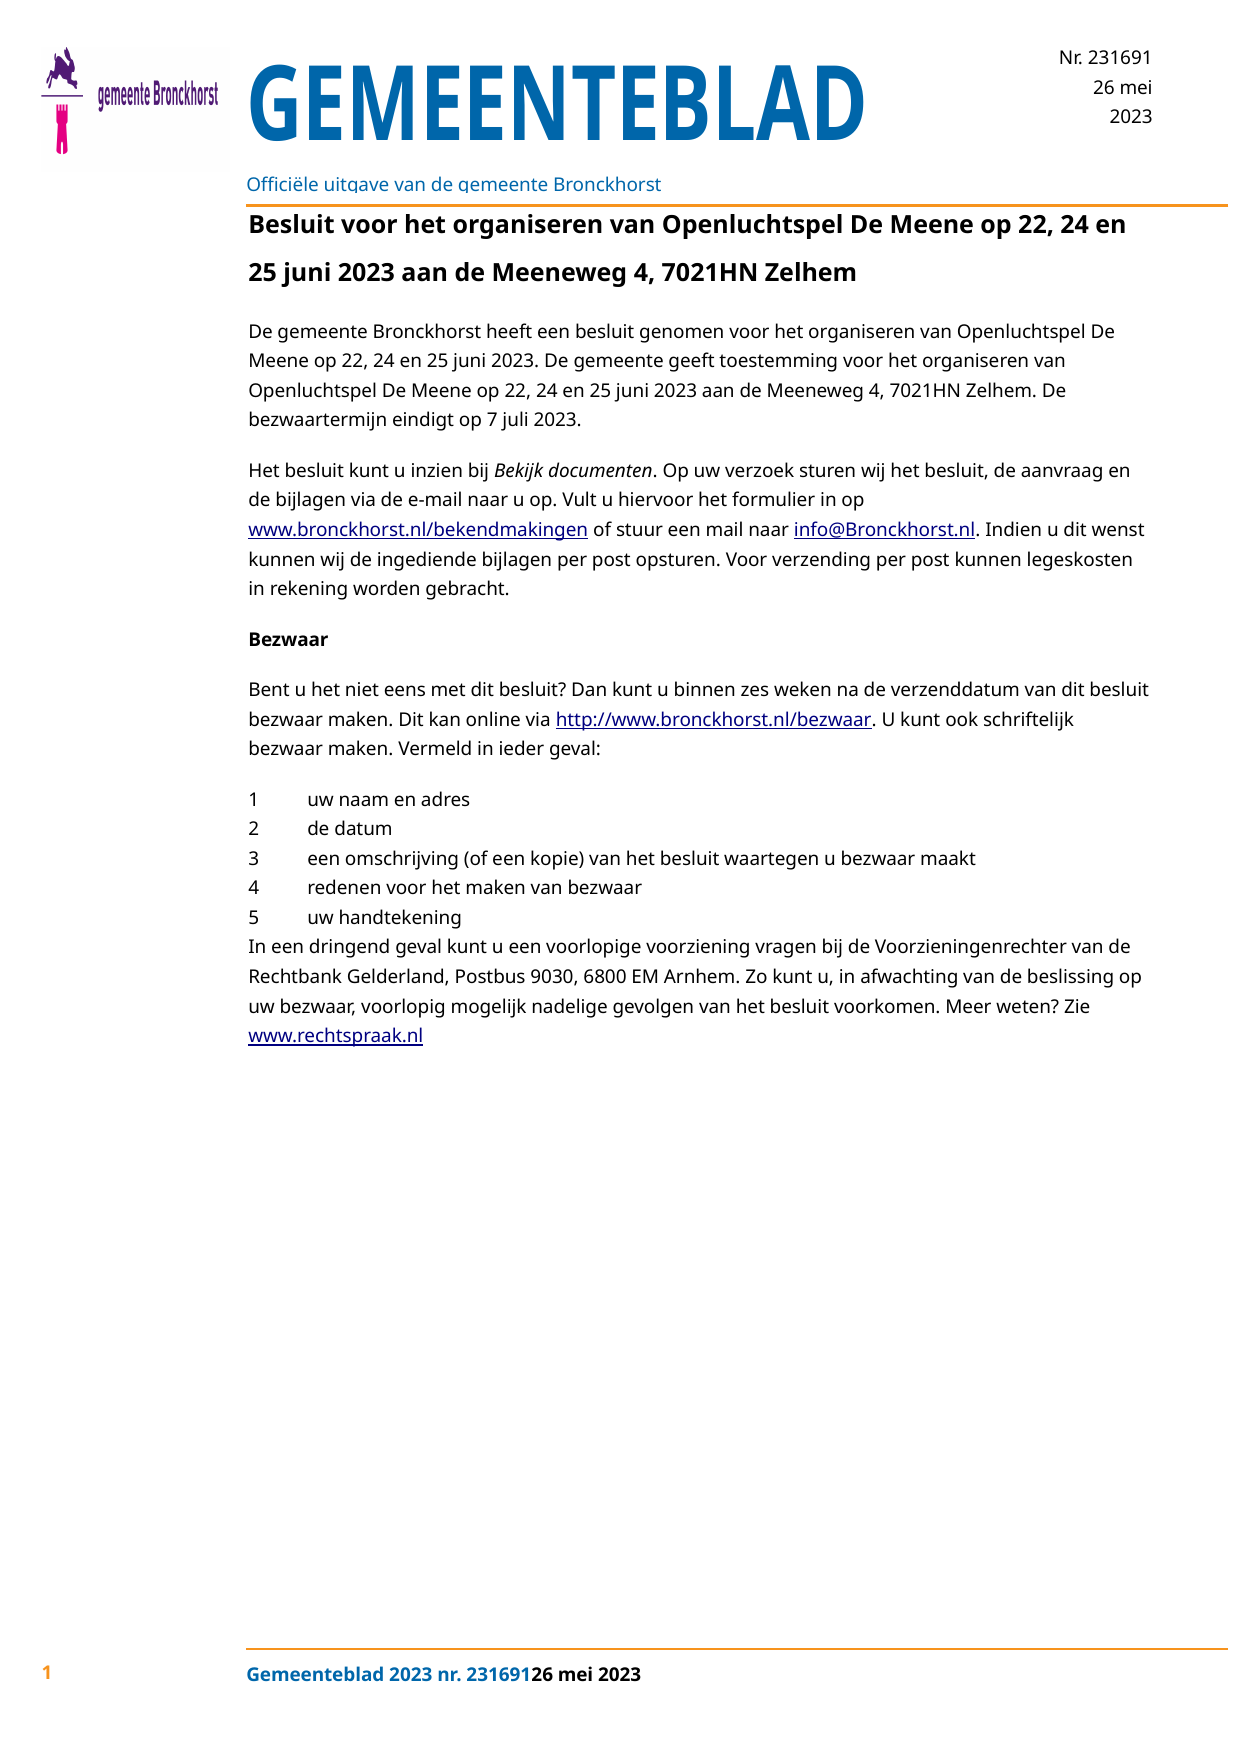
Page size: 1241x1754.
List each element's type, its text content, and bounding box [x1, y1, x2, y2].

list uw naam en adres [248, 786, 1152, 812]
text In een dringend geval kunt u een voorlopige voorziening vragen bij de Voorzieningenrechter van de Rechtbank Gelderland, Postbus 9030, 6800 EM Arnhem. Zo kunt u, in afwachting van de beslissing op uw bezwaar, voorlopig mogelijk nadelige gevolgen van het besluit voorkomen. Meer weten? Zie www.rechtspraak.nl [248, 934, 1152, 1048]
text Het besluit kunt u inzien bij Bekijk documenten. Op uw verzoek sturen wij het besluit, de aanvraag en de bijlagen via de e-mail naar u op. Vult u hiervoor het formulier in op www.bronckhorst.nl/bekendmakingen of stuur een mail naar info@Bronckhorst.nl. Indien u dit wenst kunnen wij de ingediende bijlagen per post opsturen. Voor verzending per post kunnen legeskosten in rekening worden gebracht. [248, 457, 1152, 601]
text Bezwaar [248, 626, 1152, 652]
picture [41, 47, 231, 172]
list uw handtekening [248, 904, 1152, 930]
text De gemeente Bronckhorst heeft een besluit genomen voor het organiseren van Openluchtspel De Meene op 22, 24 en 25 juni 2023. De gemeente geeft toestemming voor het organiseren van Openluchtspel De Meene op 22, 24 en 25 juni 2023 aan de Meeneweg 4, 7021HN Zelhem. De bezwaartermijn eindigt op 7 juli 2023. [248, 318, 1152, 432]
list een omschrijving (of een kopie) van het besluit waartegen u bezwaar maakt [248, 845, 1152, 871]
text Bent u het niet eens met dit besluit? Dan kunt u binnen zes weken na de verzenddatum van dit besluit bezwaar maken. Dit kan online via http://www.bronckhorst.nl/bezwaar. U kunt ook schriftelijk bezwaar maken. Vermeld in ieder geval: [248, 676, 1152, 761]
list de datum [248, 815, 1152, 841]
list redenen voor het maken van bezwaar [248, 874, 1152, 900]
text Besluit voor het organiseren van Openluchtspel De Meene op 22, 24 en 25 juni 2023 aan de Meeneweg 4, 7021HN Zelhem [248, 207, 1152, 288]
